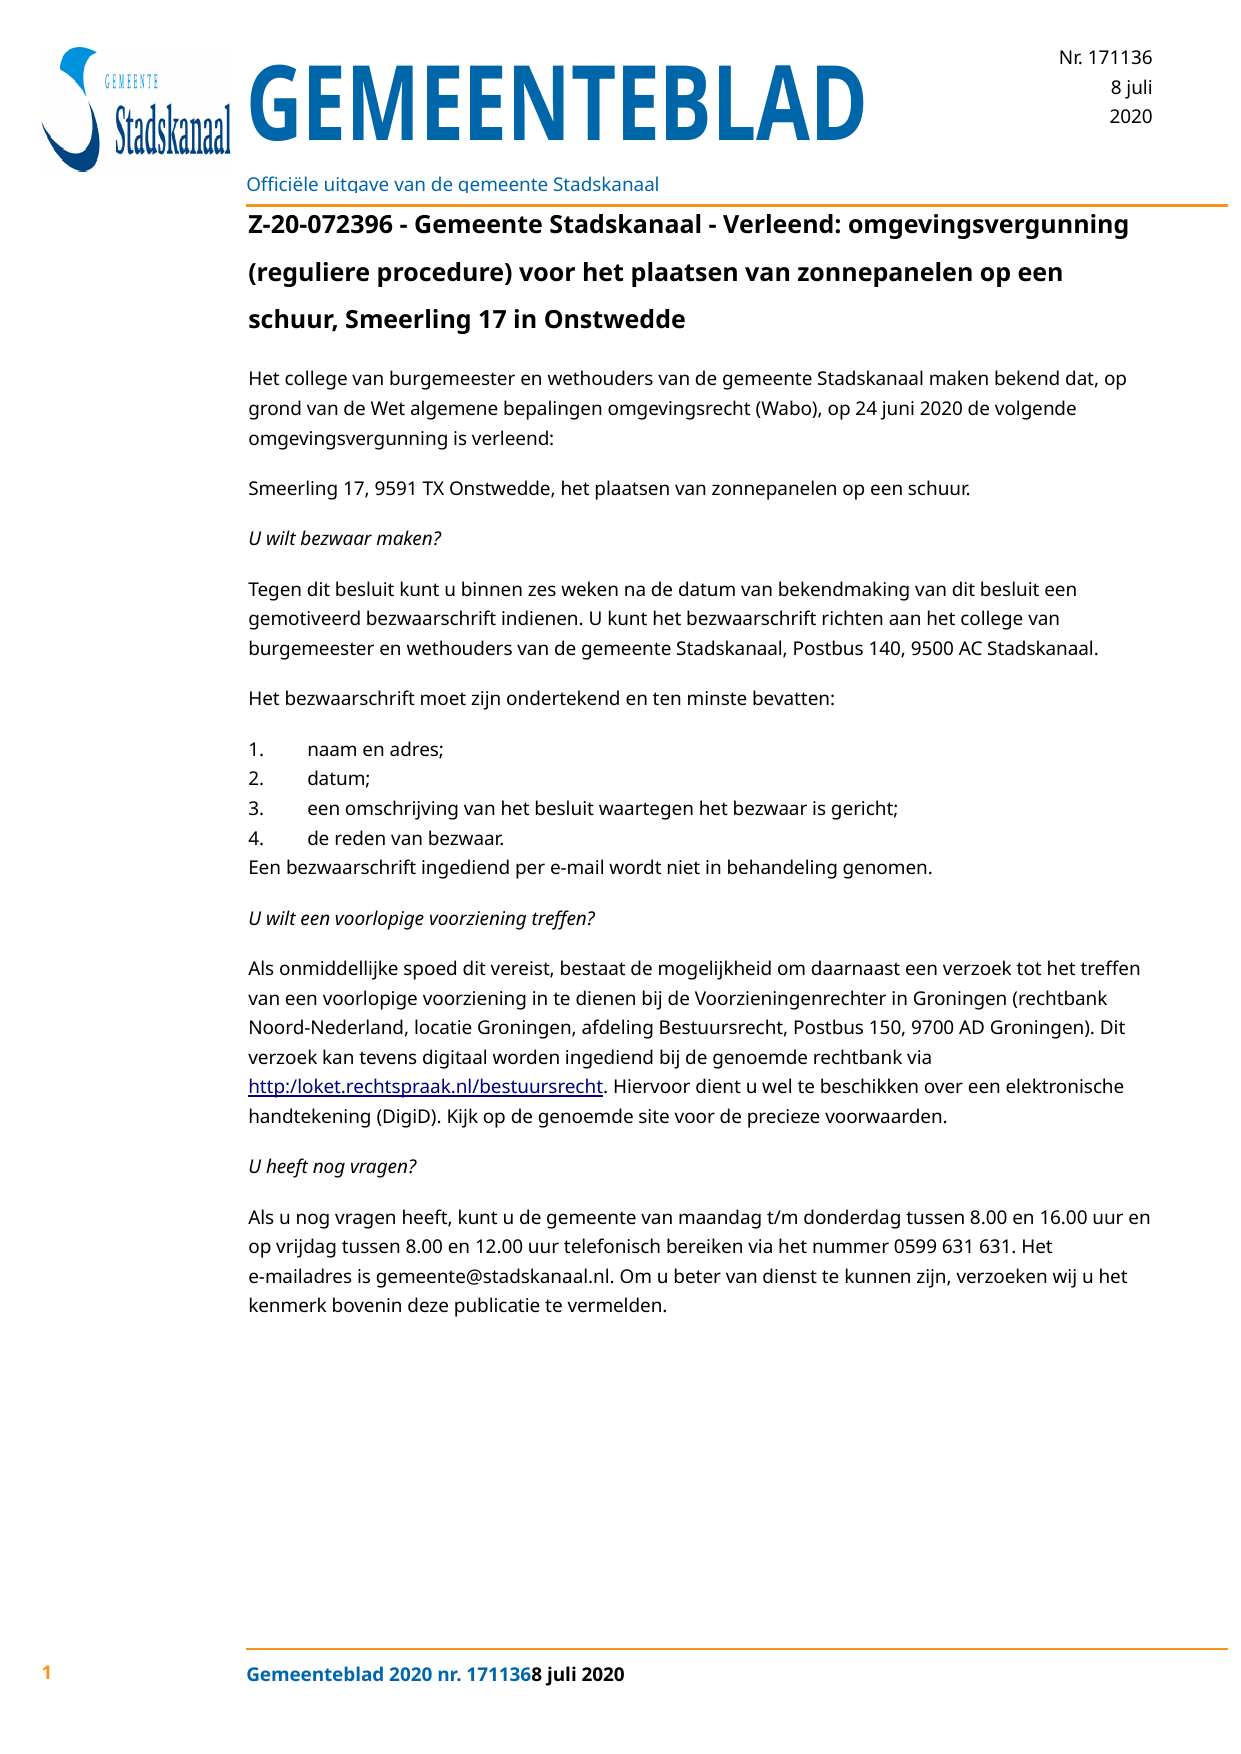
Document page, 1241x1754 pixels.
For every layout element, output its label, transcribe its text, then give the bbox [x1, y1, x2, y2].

picture [41, 47, 231, 172]
text Het bezwaarschrift moet zijn ondertekend en ten minste bevatten: [248, 686, 1152, 711]
text Smeerling 17, 9591 TX Onstwedde, het plaatsen van zonnepanelen op een schuur. [248, 475, 1152, 501]
text Als onmiddellijke spoed dit vereist, bestaat de mogelijkheid om daarnaast een verzoek tot het treffen van een voorlopige voorziening in te dienen bij de Voorzieningenrechter in Groningen (rechtbank Noord-Nederland, locatie Groningen, afdeling Bestuurs­recht, Postbus 150, 9700 AD Groningen). Dit verzoek kan tevens digitaal worden ingediend bij de genoemde rechtbank via http:/loket.rechtspraak.nl/bestuursrecht. Hiervoor dient u wel te beschikken over een elektronische handtekening (DigiD). Kijk op de genoemde site voor de precieze voorwaarden. [248, 955, 1152, 1129]
text Het college van burgemeester en wethouders van de gemeente Stadskanaal maken bekend dat, op grond van de Wet algemene bepalingen omgevingsrecht (Wabo), op 24 juni 2020 de volgende omgevingsvergunning is verleend: [248, 366, 1152, 450]
text U wilt bezwaar maken? [248, 526, 1152, 551]
text Als u nog vragen heeft, kunt u de gemeente van maandag t/m donderdag tussen 8.00 en 16.00 uur en op vrijdag tussen 8.00 en 12.00 uur telefonisch bereiken via het nummer 0599 631 631. Het e‑mailadres is gemeente@stadskanaal.nl. Om u beter van dienst te kunnen zijn, verzoeken wij u het kenmerk bovenin deze publicatie te vermelden. [248, 1204, 1152, 1318]
list datum; [248, 766, 1152, 791]
text Tegen dit besluit kunt u binnen zes weken na de datum van bekendmaking van dit besluit een gemotiveerd bezwaarschrift indienen. U kunt het bezwaarschrift richten aan het college van burgemeester en wethouders van de gemeente Stadskanaal, Postbus 140, 9500 AC Stadskanaal. [248, 576, 1152, 661]
text Een bezwaarschrift ingediend per e-mail wordt niet in behandeling genomen. [248, 854, 1152, 880]
list een omschrijving van het besluit waartegen het bezwaar is gericht; [248, 795, 1152, 821]
list naam en adres; [248, 736, 1152, 762]
list de reden van bezwaar. [248, 825, 1152, 850]
text U heeft nog vragen? [248, 1153, 1152, 1179]
text U wilt een voorlopige voorziening treffen? [248, 905, 1152, 930]
text Z-20-072396 - Gemeente Stadskanaal - Verleend: omgevingsvergunning (reguliere procedure) voor het plaatsen van zonnepanelen op een schuur, Smeerling 17 in Onstwedde [248, 207, 1152, 336]
